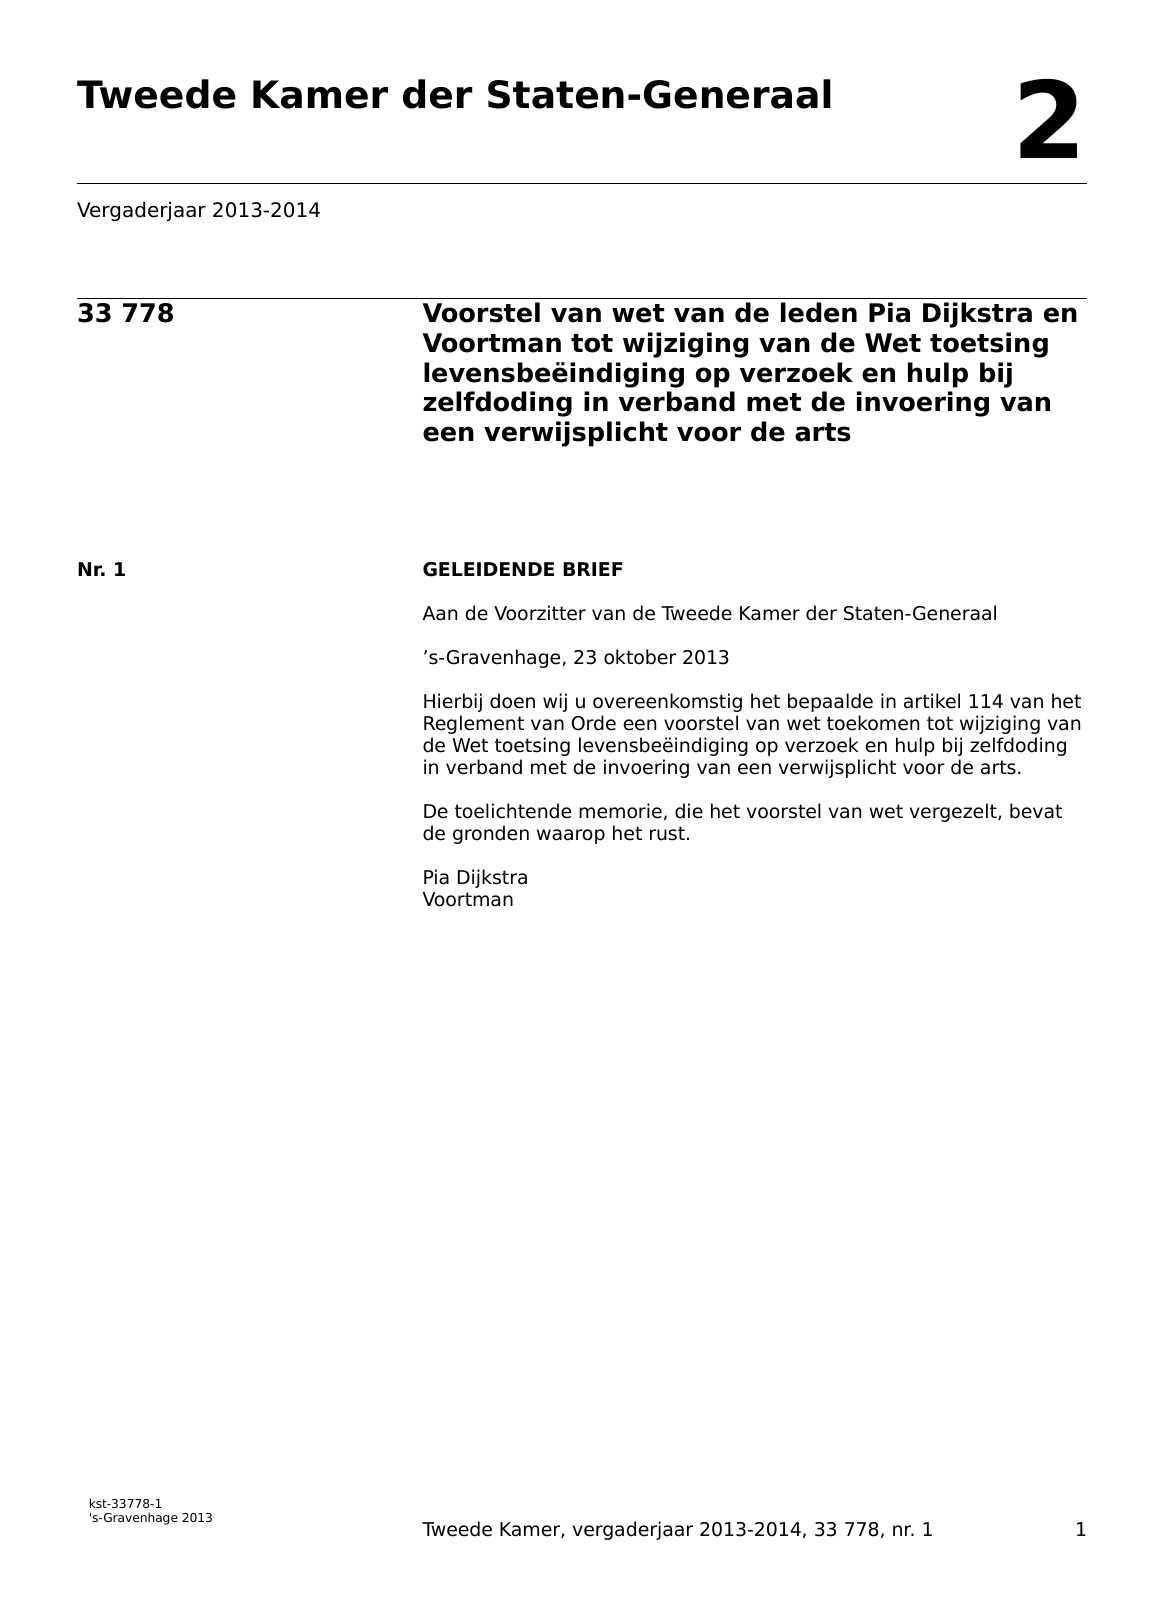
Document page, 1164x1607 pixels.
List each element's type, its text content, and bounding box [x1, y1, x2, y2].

table_cell Vergaderjaar 2013-2014 [77, 184, 1087, 298]
table_header Tweede Kamer der Staten-Generaal [77, 59, 886, 183]
text De toelichtende memorie, die het voorstel van wet vergezelt, bevat de gronden waarop het rust. [422, 801, 1087, 845]
text Pia Dijkstra [422, 867, 1087, 889]
text ’s-Gravenhage, 23 oktober 2013 [422, 647, 1087, 669]
text Aan de Voorzitter van de Tweede Kamer der Staten-Generaal [422, 603, 1087, 624]
text 's-Gravenhage 2013 [88, 1511, 323, 1525]
text kst-33778-1 [88, 1497, 323, 1511]
subtitle 33 778 Voorstel van wet van de leden Pia Dijkstra en Voortman tot wijziging van de Wet toetsing levensbeëindiging op verzoek en hulp bij zelfdoding in verband met de invoering van een verwijsplicht voor de arts [77, 299, 1087, 447]
subtitle Nr. 1 GELEIDENDE BRIEF [77, 558, 1087, 580]
text Voortman [422, 889, 1087, 911]
text Hierbij doen wij u overeenkomstig het bepaalde in artikel 114 van het Reglement van Orde een voorstel van wet toekomen tot wijziging van de Wet toetsing levensbeëindiging op verzoek en hulp bij zelfdoding in verband met de invoering van een verwijsplicht voor de arts. [422, 691, 1087, 779]
table_header 2 [886, 59, 1087, 183]
